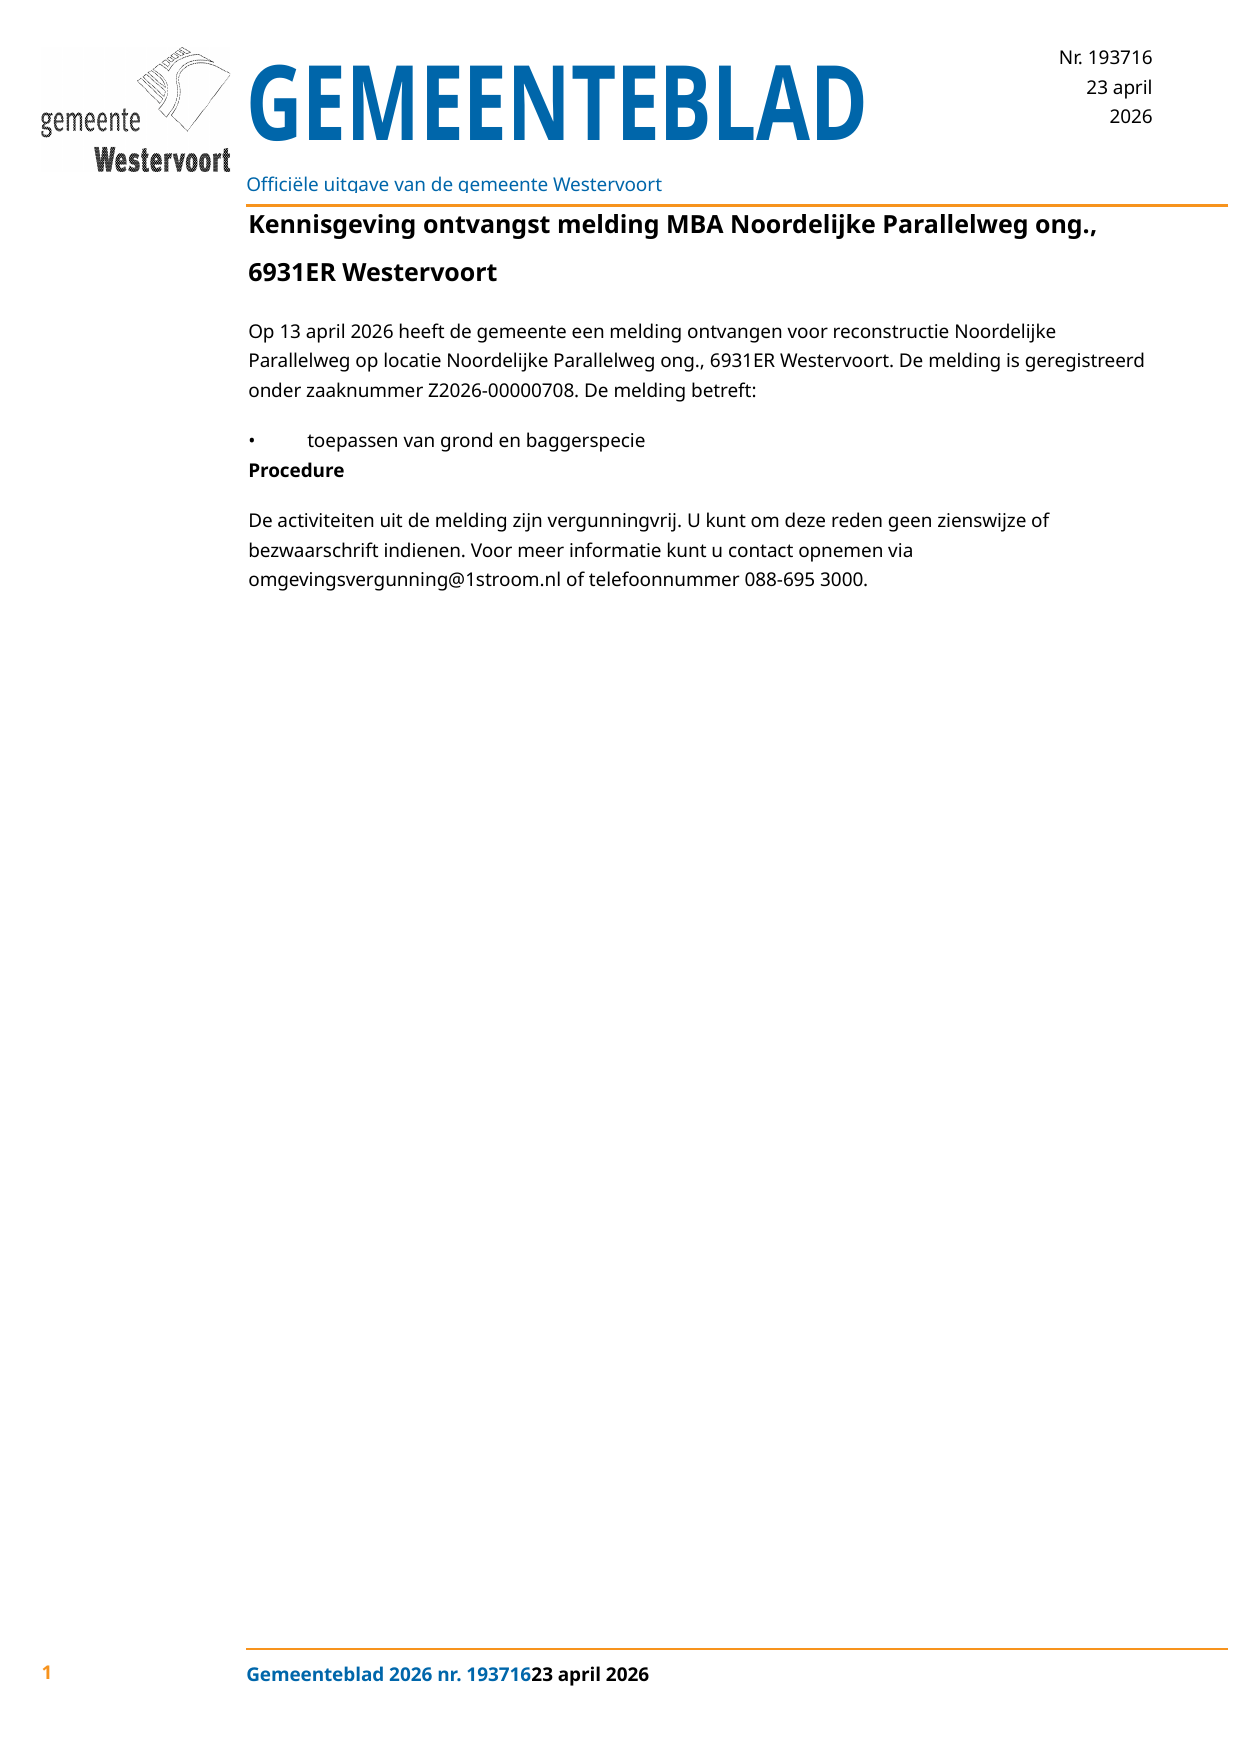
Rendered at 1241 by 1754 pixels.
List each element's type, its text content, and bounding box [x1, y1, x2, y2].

text Op 13 april 2026 heeft de gemeente een melding ontvangen voor reconstructie Noordelijke Parallelweg op locatie Noordelijke Parallelweg ong., 6931ER Westervoort. De melding is geregistreerd onder zaaknummer Z2026-00000708. De melding betreft: [248, 318, 1152, 403]
picture [41, 47, 231, 172]
text Kennisgeving ontvangst melding MBA Noordelijke Parallelweg ong., 6931ER Westervoort [248, 207, 1152, 288]
text De activiteiten uit de melding zijn vergunningvrij. U kunt om deze reden geen zienswijze of bezwaarschrift indienen. Voor meer informatie kunt u contact opnemen via omgevingsvergunning@1stroom.nl of telefoonnummer 088-695 3000. [248, 507, 1152, 592]
text Procedure [248, 457, 1152, 483]
list toepassen van grond en baggerspecie [248, 427, 1152, 453]
